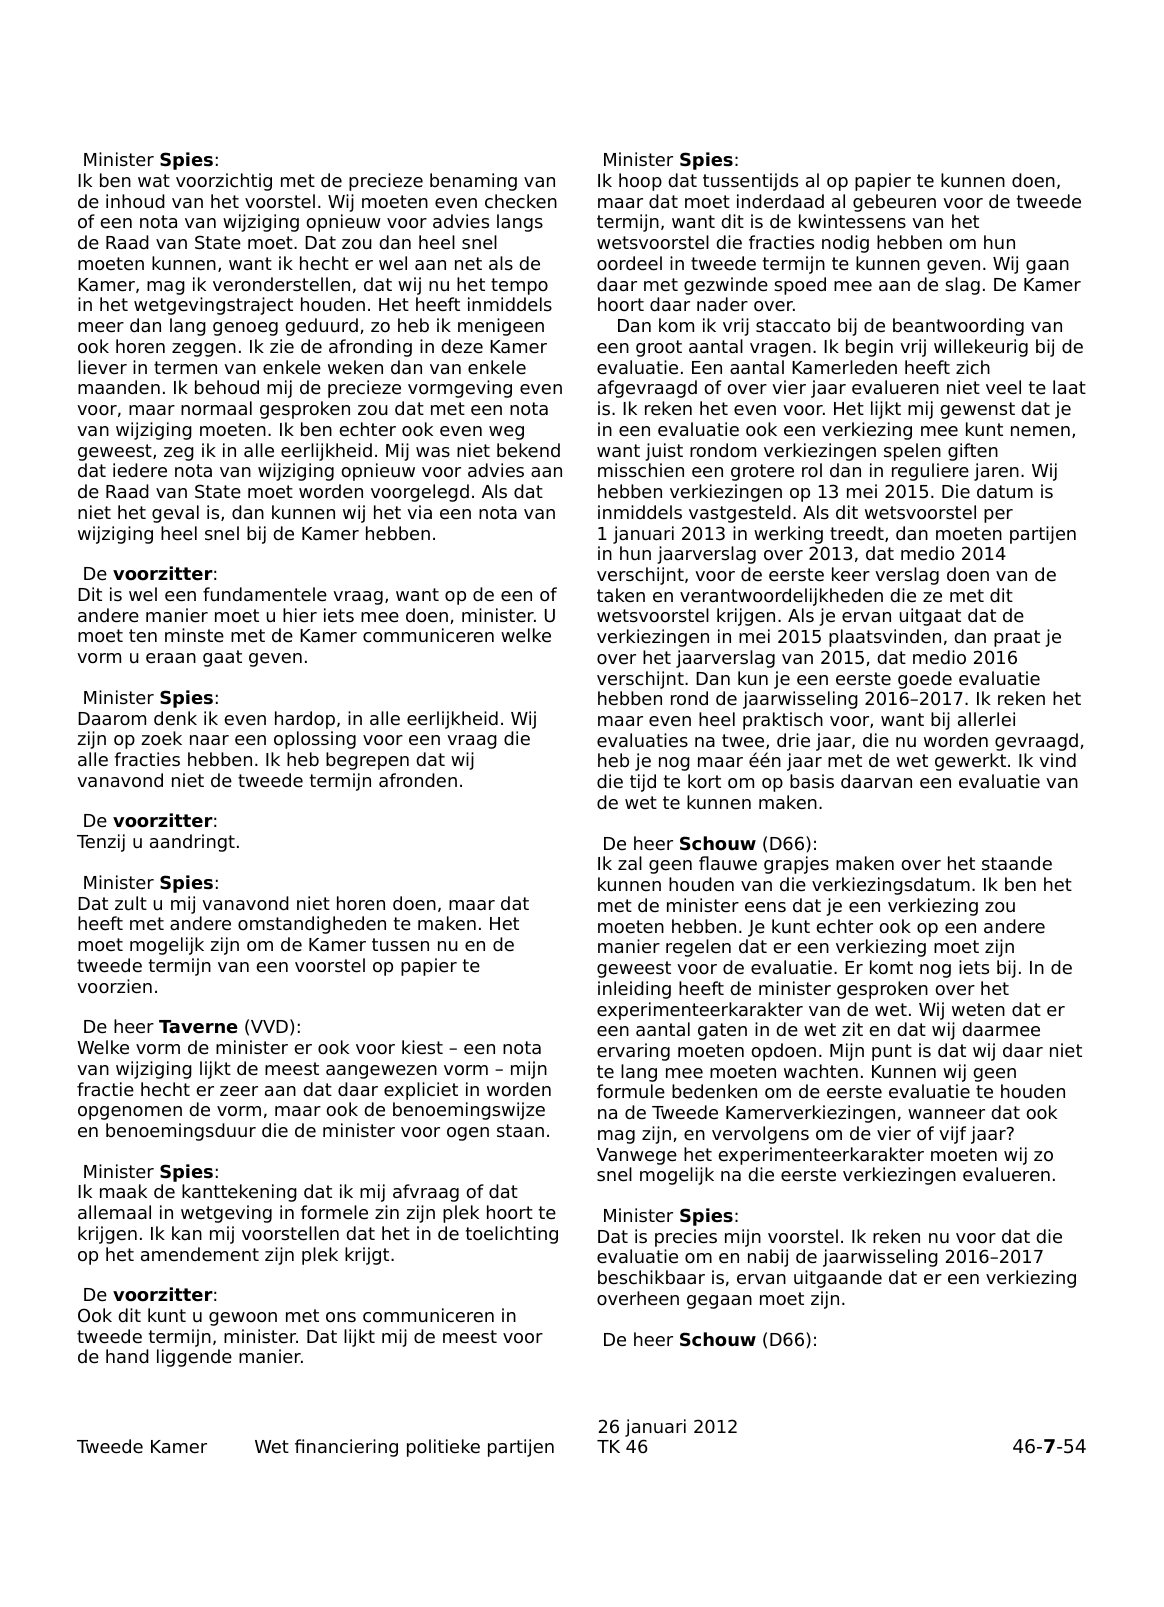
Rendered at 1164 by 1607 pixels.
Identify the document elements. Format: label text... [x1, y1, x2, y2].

text De voorzitter: [77, 564, 567, 585]
text Ik maak de kanttekening dat ik mij afvraag of dat allemaal in wetgeving in formele zin zijn plek hoort te krijgen. Ik kan mij voorstellen dat het in de toelichting op het amendement zijn plek krijgt. [77, 1182, 567, 1265]
text De heer Schouw (D66): [596, 833, 1087, 854]
text Minister Spies: [596, 1206, 1087, 1227]
text Minister Spies: [596, 150, 1087, 171]
text Dat zult u mij vanavond niet horen doen, maar dat heeft met andere omstandigheden te maken. Het moet mogelijk zijn om de Kamer tussen nu en de tweede termijn van een voorstel op papier te voorzien. [77, 893, 567, 997]
text Welke vorm de minister er ook voor kiest – een nota van wijziging lijkt de meest aangewezen vorm – mijn fractie hecht er zeer aan dat daar expliciet in worden opgenomen de vorm, maar ook de benoemingswijze en benoemingsduur die de minister voor ogen staan. [77, 1038, 567, 1142]
text Dat is precies mijn voorstel. Ik reken nu voor dat die evaluatie om en nabij de jaarwisseling 2016–2017 beschikbaar is, ervan uitgaande dat er een verkiezing overheen gegaan moet zijn. [596, 1227, 1087, 1309]
text Ik hoop dat tussentijds al op papier te kunnen doen, maar dat moet inderdaad al gebeuren voor de tweede termijn, want dit is de kwintessens van het wetsvoorstel die fracties nodig hebben om hun oordeel in tweede termijn te kunnen geven. Wij gaan daar met gezwinde spoed mee aan de slag. De Kamer hoort daar nader over. [596, 171, 1087, 316]
text De heer Schouw (D66): [596, 1329, 1087, 1350]
text De heer Taverne (VVD): [77, 1017, 567, 1038]
text Minister Spies: [77, 873, 567, 893]
text Ook dit kunt u gewoon met ons communiceren in tweede termijn, minister. Dat lijkt mij de meest voor de hand liggende manier. [77, 1306, 567, 1368]
text Minister Spies: [77, 1162, 567, 1182]
text Ik zal geen flauwe grapjes maken over het staande kunnen houden van die verkiezingsdatum. Ik ben het met de minister eens dat je een verkiezing zou moeten hebben. Je kunt echter ook op een andere manier regelen dat er een verkiezing moet zijn geweest voor de evaluatie. Er komt nog iets bij. In de inleiding heeft de minister gesproken over het experimenteerkarakter van de wet. Wij weten dat er een aantal gaten in de wet zit en dat wij daarmee ervaring moeten opdoen. Mijn punt is dat wij daar niet te lang mee moeten wachten. Kunnen wij geen formule bedenken om de eerste evaluatie te houden na de Tweede Kamerverkiezingen, wanneer dat ook mag zijn, en vervolgens om de vier of vijf jaar? Vanwege het experimenteerkarakter moeten wij zo snel mogelijk na die eerste verkiezingen evalueren. [596, 854, 1087, 1186]
text Dan kom ik vrij staccato bij de beantwoording van een groot aantal vragen. Ik begin vrij willekeurig bij de evaluatie. Een aantal Kamerleden heeft zich afgevraagd of over vier jaar evalueren niet veel te laat is. Ik reken het even voor. Het lijkt mij gewenst dat je in een evaluatie ook een verkiezing mee kunt nemen, want juist rondom verkiezingen spelen giften misschien een grotere rol dan in reguliere jaren. Wij hebben verkiezingen op 13 mei 2015. Die datum is inmiddels vastgesteld. Als dit wetsvoorstel per 1 januari 2013 in werking treedt, dan moeten partijen in hun jaarverslag over 2013, dat medio 2014 verschijnt, voor de eerste keer verslag doen van de taken en verantwoordelijkheden die ze met dit wetsvoorstel krijgen. Als je ervan uitgaat dat de verkiezingen in mei 2015 plaatsvinden, dan praat je over het jaarverslag van 2015, dat medio 2016 verschijnt. Dan kun je een eerste goede evaluatie hebben rond de jaarwisseling 2016–2017. Ik reken het maar even heel praktisch voor, want bij allerlei evaluaties na twee, drie jaar, die nu worden gevraagd, heb je nog maar één jaar met de wet gewerkt. Ik vind die tijd te kort om op basis daarvan een evaluatie van de wet te kunnen maken. [596, 316, 1087, 813]
text Dit is wel een fundamentele vraag, want op de een of andere manier moet u hier iets mee doen, minister. U moet ten minste met de Kamer communiceren welke vorm u eraan gaat geven. [77, 585, 567, 668]
text Tenzij u aandringt. [77, 832, 567, 853]
text Ik ben wat voorzichtig met de precieze benaming van de inhoud van het voorstel. Wij moeten even checken of een nota van wijziging opnieuw voor advies langs de Raad van State moet. Dat zou dan heel snel moeten kunnen, want ik hecht er wel aan net als de Kamer, mag ik veronderstellen, dat wij nu het tempo in het wetgevingstraject houden. Het heeft inmiddels meer dan lang genoeg geduurd, zo heb ik menigeen ook horen zeggen. Ik zie de afronding in deze Kamer liever in termen van enkele weken dan van enkele maanden. Ik behoud mij de precieze vormgeving even voor, maar normaal gesproken zou dat met een nota van wijziging moeten. Ik ben echter ook even weg geweest, zeg ik in alle eerlijkheid. Mij was niet bekend dat iedere nota van wijziging opnieuw voor advies aan de Raad van State moet worden voorgelegd. Als dat niet het geval is, dan kunnen wij het via een nota van wijziging heel snel bij de Kamer hebben. [77, 171, 567, 544]
text Minister Spies: [77, 688, 567, 708]
text De voorzitter: [77, 811, 567, 832]
text De voorzitter: [77, 1285, 567, 1306]
text Minister Spies: [77, 150, 567, 171]
text Daarom denk ik even hardop, in alle eerlijkheid. Wij zijn op zoek naar een oplossing voor een vraag die alle fracties hebben. Ik heb begrepen dat wij vanavond niet de tweede termijn afronden. [77, 708, 567, 791]
